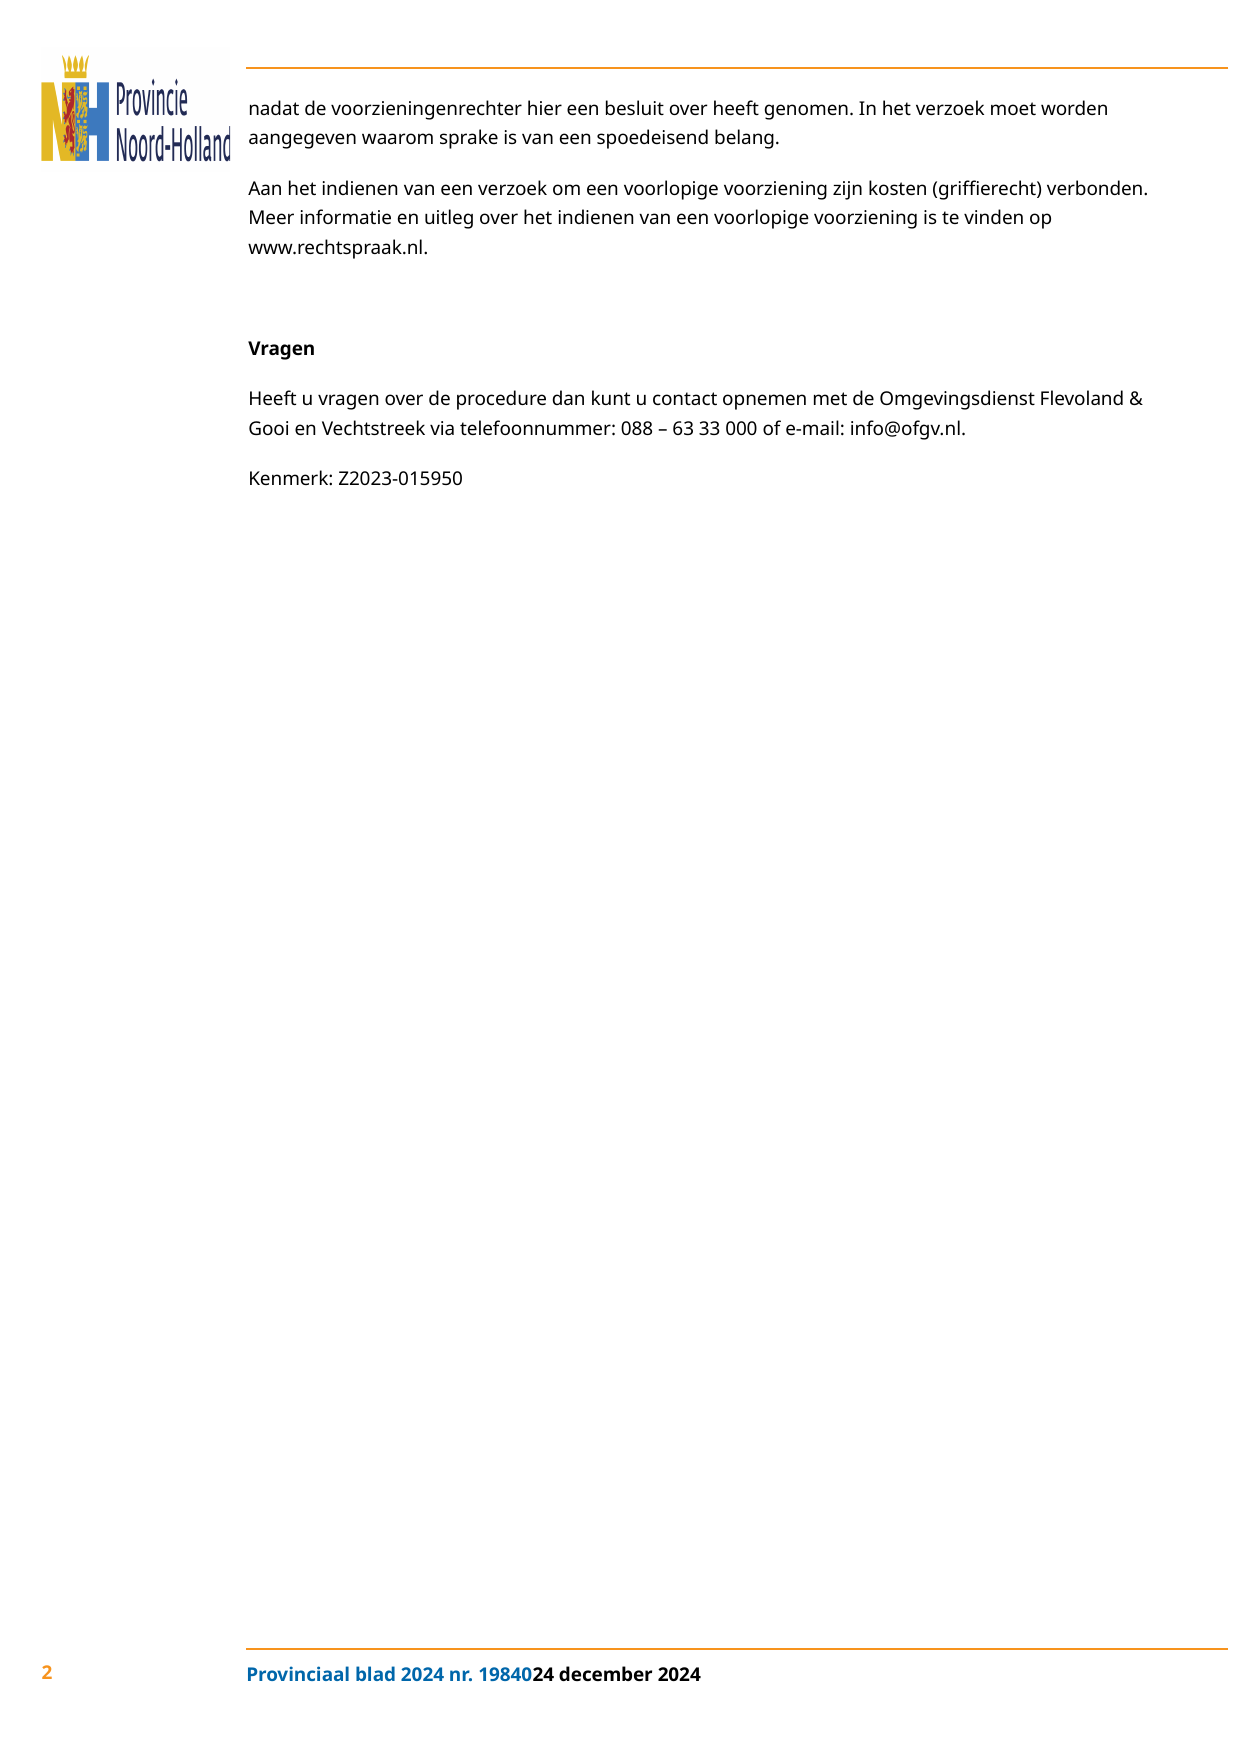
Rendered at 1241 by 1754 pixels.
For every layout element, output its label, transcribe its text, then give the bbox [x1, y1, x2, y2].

text nadat de voorzieningenrechter hier een besluit over heeft genomen. In het verzoek moet worden aangegeven waarom sprake is van een spoedeisend belang. [248, 95, 1152, 150]
text Aan het indienen van een verzoek om een voorlopige voorziening zijn kosten (griffierecht) verbonden. Meer informatie en uitleg over het indienen van een voorlopige voorziening is te vinden op www.rechtspraak.nl. [248, 175, 1152, 260]
text Heeft u vragen over de procedure dan kunt u contact opnemen met de Omgevingsdienst Flevoland & Gooi en Vechtstreek via telefoonnummer: 088 – 63 33 000 of e-mail: info@ofgv.nl. [248, 385, 1152, 441]
text Vragen [248, 335, 1152, 361]
text Kenmerk: Z2023-015950 [248, 465, 1152, 491]
picture [41, 47, 231, 172]
